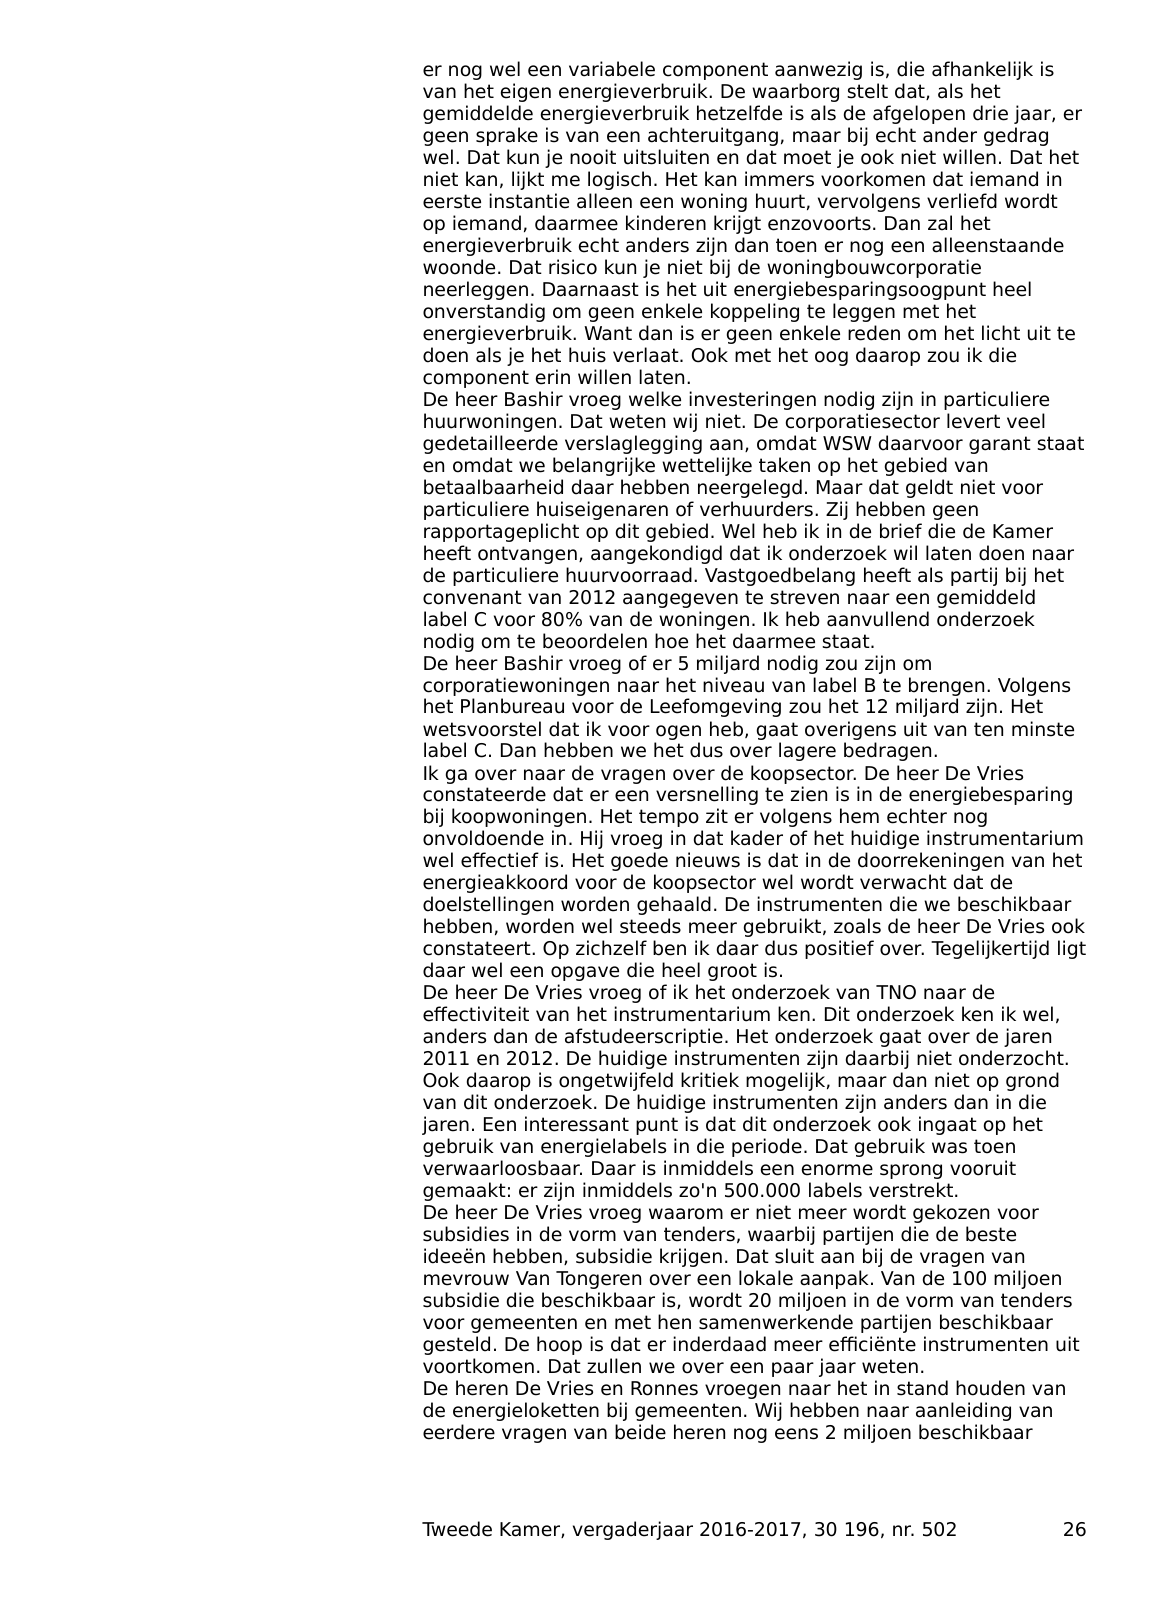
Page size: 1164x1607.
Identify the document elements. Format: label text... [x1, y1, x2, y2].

text er nog wel een variabele component aanwezig is, die afhankelijk is van het eigen energieverbruik. De waarborg stelt dat, als het gemiddelde energieverbruik hetzelfde is als de afgelopen drie jaar, er geen sprake is van een achteruitgang, maar bij echt ander gedrag wel. Dat kun je nooit uitsluiten en dat moet je ook niet willen. Dat het niet kan, lijkt me logisch. Het kan immers voorkomen dat iemand in eerste instantie alleen een woning huurt, vervolgens verliefd wordt op iemand, daarmee kinderen krijgt enzovoorts. Dan zal het energieverbruik echt anders zijn dan toen er nog een alleenstaande woonde. Dat risico kun je niet bij de woningbouwcorporatie neerleggen. Daarnaast is het uit energiebesparingsoogpunt heel onverstandig om geen enkele koppeling te leggen met het energieverbruik. Want dan is er geen enkele reden om het licht uit te doen als je het huis verlaat. Ook met het oog daarop zou ik die component erin willen laten. [422, 59, 1087, 389]
text De heer De Vries vroeg waarom er niet meer wordt gekozen voor subsidies in de vorm van tenders, waarbij partijen die de beste ideeën hebben, subsidie krijgen. Dat sluit aan bij de vragen van mevrouw Van Tongeren over een lokale aanpak. Van de 100 miljoen subsidie die beschikbaar is, wordt 20 miljoen in de vorm van tenders voor gemeenten en met hen samenwerkende partijen beschikbaar gesteld. De hoop is dat er inderdaad meer efficiënte instrumenten uit voortkomen. Dat zullen we over een paar jaar weten. [422, 1202, 1087, 1378]
text De heren De Vries en Ronnes vroegen naar het in stand houden van de energieloketten bij gemeenten. Wij hebben naar aanleiding van eerdere vragen van beide heren nog eens 2 miljoen beschikbaar [422, 1378, 1087, 1444]
text De heer De Vries vroeg of ik het onderzoek van TNO naar de effectiviteit van het instrumentarium ken. Dit onderzoek ken ik wel, anders dan de afstudeerscriptie. Het onderzoek gaat over de jaren 2011 en 2012. De huidige instrumenten zijn daarbij niet onderzocht. Ook daarop is ongetwijfeld kritiek mogelijk, maar dan niet op grond van dit onderzoek. De huidige instrumenten zijn anders dan in die jaren. Een interessant punt is dat dit onderzoek ook ingaat op het gebruik van energielabels in die periode. Dat gebruik was toen verwaarloosbaar. Daar is inmiddels een enorme sprong vooruit gemaakt: er zijn inmiddels zo'n 500.000 labels verstrekt. [422, 982, 1087, 1202]
text De heer Bashir vroeg of er 5 miljard nodig zou zijn om corporatiewoningen naar het niveau van label B te brengen. Volgens het Planbureau voor de Leefomgeving zou het 12 miljard zijn. Het wetsvoorstel dat ik voor ogen heb, gaat overigens uit van ten minste label C. Dan hebben we het dus over lagere bedragen. [422, 652, 1087, 762]
text Ik ga over naar de vragen over de koopsector. De heer De Vries constateerde dat er een versnelling te zien is in de energiebesparing bij koopwoningen. Het tempo zit er volgens hem echter nog onvoldoende in. Hij vroeg in dat kader of het huidige instrumentarium wel effectief is. Het goede nieuws is dat in de doorrekeningen van het energieakkoord voor de koopsector wel wordt verwacht dat de doelstellingen worden gehaald. De instrumenten die we beschikbaar hebben, worden wel steeds meer gebruikt, zoals de heer De Vries ook constateert. Op zichzelf ben ik daar dus positief over. Tegelijkertijd ligt daar wel een opgave die heel groot is. [422, 762, 1087, 982]
text De heer Bashir vroeg welke investeringen nodig zijn in particuliere huurwoningen. Dat weten wij niet. De corporatiesector levert veel gedetailleerde verslaglegging aan, omdat WSW daarvoor garant staat en omdat we belangrijke wettelijke taken op het gebied van betaalbaarheid daar hebben neergelegd. Maar dat geldt niet voor particuliere huiseigenaren of verhuurders. Zij hebben geen rapportageplicht op dit gebied. Wel heb ik in de brief die de Kamer heeft ontvangen, aangekondigd dat ik onderzoek wil laten doen naar de particuliere huurvoorraad. Vastgoedbelang heeft als partij bij het convenant van 2012 aangegeven te streven naar een gemiddeld label C voor 80% van de woningen. Ik heb aanvullend onderzoek nodig om te beoordelen hoe het daarmee staat. [422, 389, 1087, 652]
